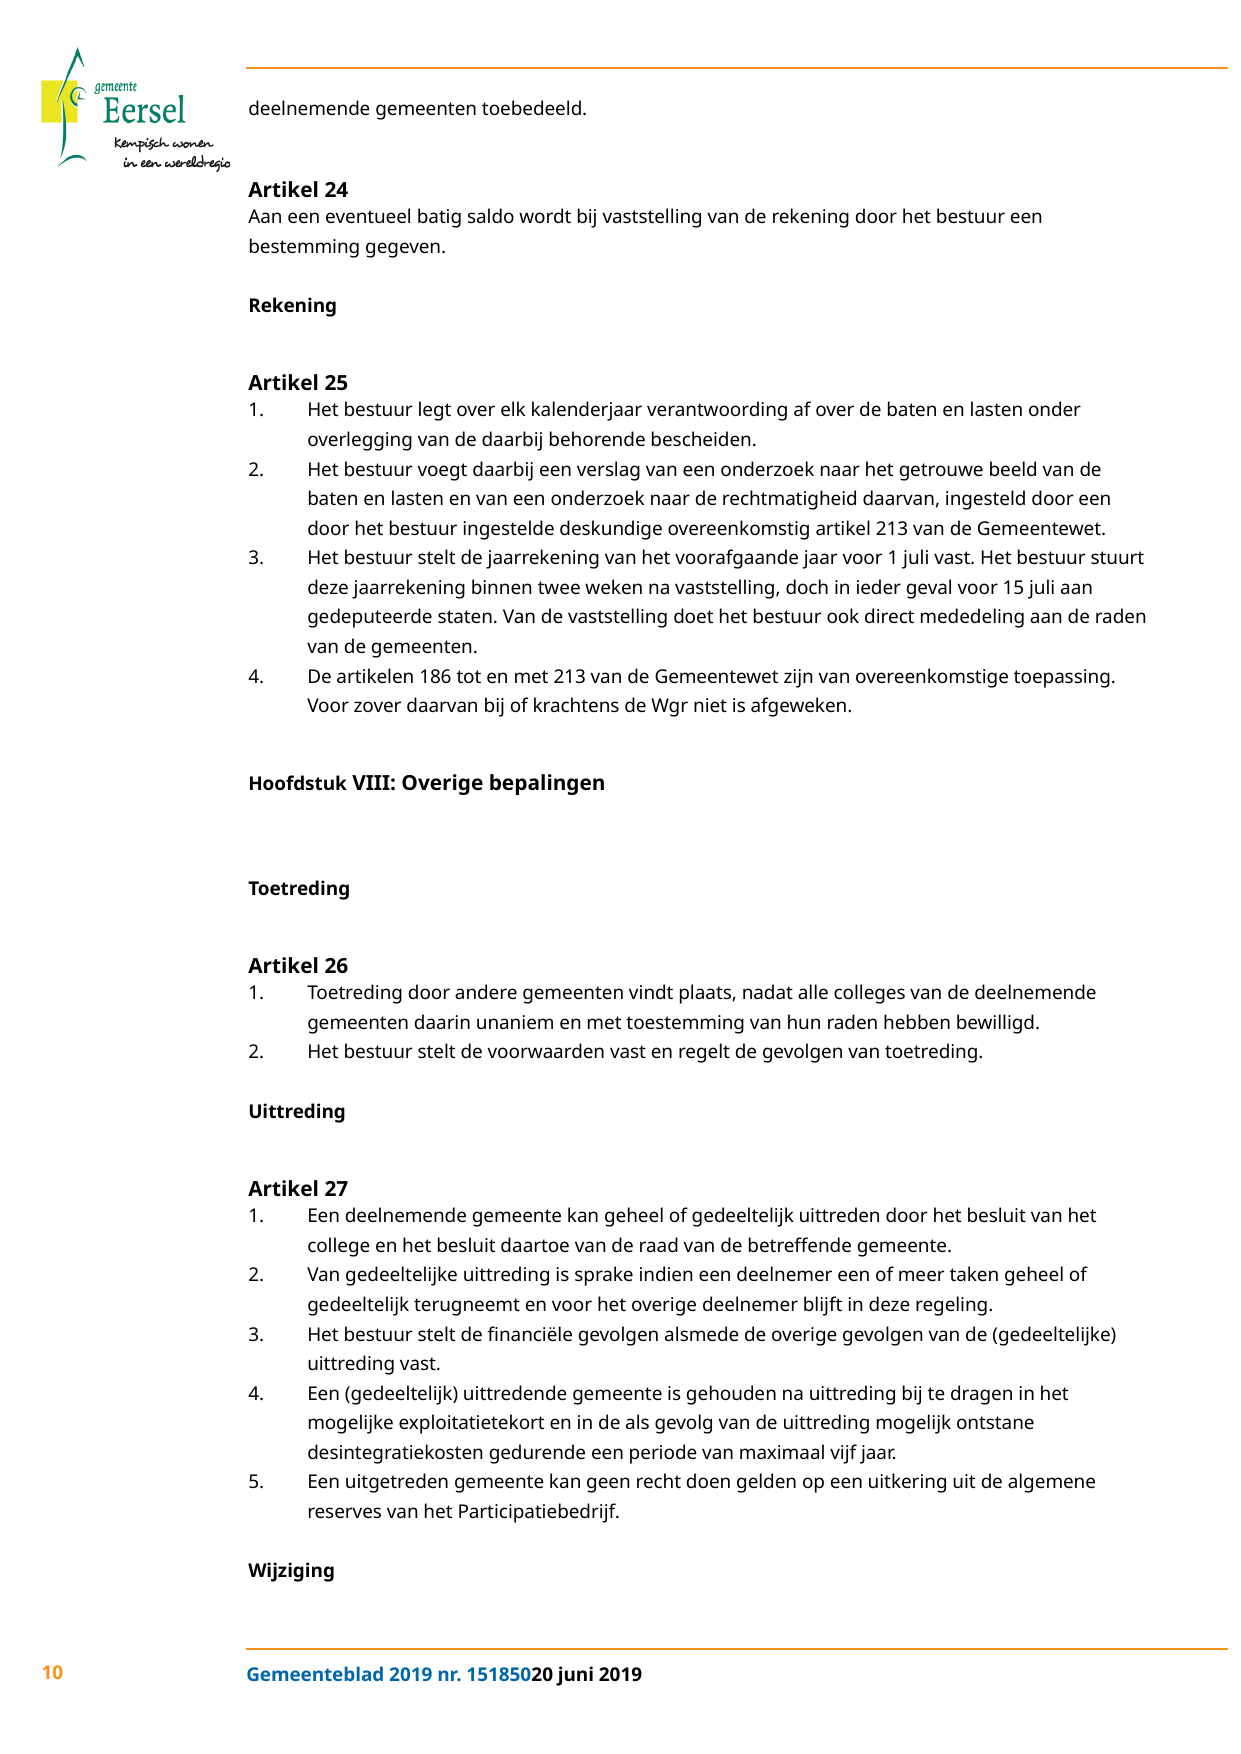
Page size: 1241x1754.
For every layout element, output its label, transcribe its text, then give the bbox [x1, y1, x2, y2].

text Artikel 26 [248, 951, 1152, 979]
list Het bestuur voegt daarbij een verslag van een onderzoek naar het getrouwe beeld van de baten en lasten en van een onderzoek naar de rechtmatigheid daarvan, ingesteld door een door het bestuur ingestelde deskundige overeenkomstig artikel 213 van de Gemeentewet. [248, 456, 1152, 541]
text Artikel 25 [248, 368, 1152, 397]
text deelnemende gemeenten toebedeeld. [248, 95, 1152, 121]
list Toetreding door andere gemeenten vindt plaats, nadat alle colleges van de deelnemende gemeenten daarin unaniem en met toestemming van hun raden hebben bewilligd. [248, 979, 1152, 1035]
list Het bestuur stelt de voorwaarden vast en regelt de gevolgen van toetreding. [248, 1039, 1152, 1064]
picture [41, 47, 231, 172]
list Een (gedeeltelijk) uittredende gemeente is gehouden na uittreding bij te dragen in het mogelijke exploitatietekort en in de als gevolg van de uittreding mogelijk ontstane desintegratiekosten gedurende een periode van maximaal vijf jaar. [248, 1380, 1152, 1465]
text Uittreding [248, 1098, 1152, 1123]
list Een deelnemende gemeente kan geheel of gedeeltelijk uittreden door het besluit van het college en het besluit daartoe van de raad van de betreffende gemeente. [248, 1202, 1152, 1258]
text Rekening [248, 292, 1152, 318]
text Artikel 27 [248, 1174, 1152, 1202]
text Artikel 24 [248, 175, 1152, 203]
list Een uitgetreden gemeente kan geen recht doen gelden op een uitkering uit de algemene reserves van het Participatiebedrijf. [248, 1469, 1152, 1524]
text Wijziging [248, 1557, 1152, 1583]
text Toetreding [248, 875, 1152, 901]
text Aan een eventueel batig saldo wordt bij vaststelling van de rekening door het bestuur een bestemming gegeven. [248, 203, 1152, 258]
list Het bestuur stelt de financiële gevolgen alsmede de overige gevolgen van de (gedeeltelijke) uittreding vast. [248, 1321, 1152, 1376]
list Van gedeeltelijke uittreding is sprake indien een deelnemer een of meer taken geheel of gedeeltelijk terugneemt en voor het overige deelnemer blijft in deze regeling. [248, 1262, 1152, 1317]
list De artikelen 186 tot en met 213 van de Gemeentewet zijn van overeenkomstige toepassing. Voor zover daarvan bij of krachtens de Wgr niet is afgeweken. [248, 663, 1152, 718]
list Het bestuur stelt de jaarrekening van het voorafgaande jaar voor 1 juli vast. Het bestuur stuurt deze jaarrekening binnen twee weken na vaststelling, doch in ieder geval voor 15 juli aan gedeputeerde staten. Van de vaststelling doet het bestuur ook direct mededeling aan de raden van de gemeenten. [248, 544, 1152, 659]
list Het bestuur legt over elk kalenderjaar verantwoording af over de baten en lasten onder overlegging van de daarbij behorende bescheiden. [248, 397, 1152, 452]
text Hoofdstuk VIII: Overige bepalingen [248, 768, 1152, 796]
